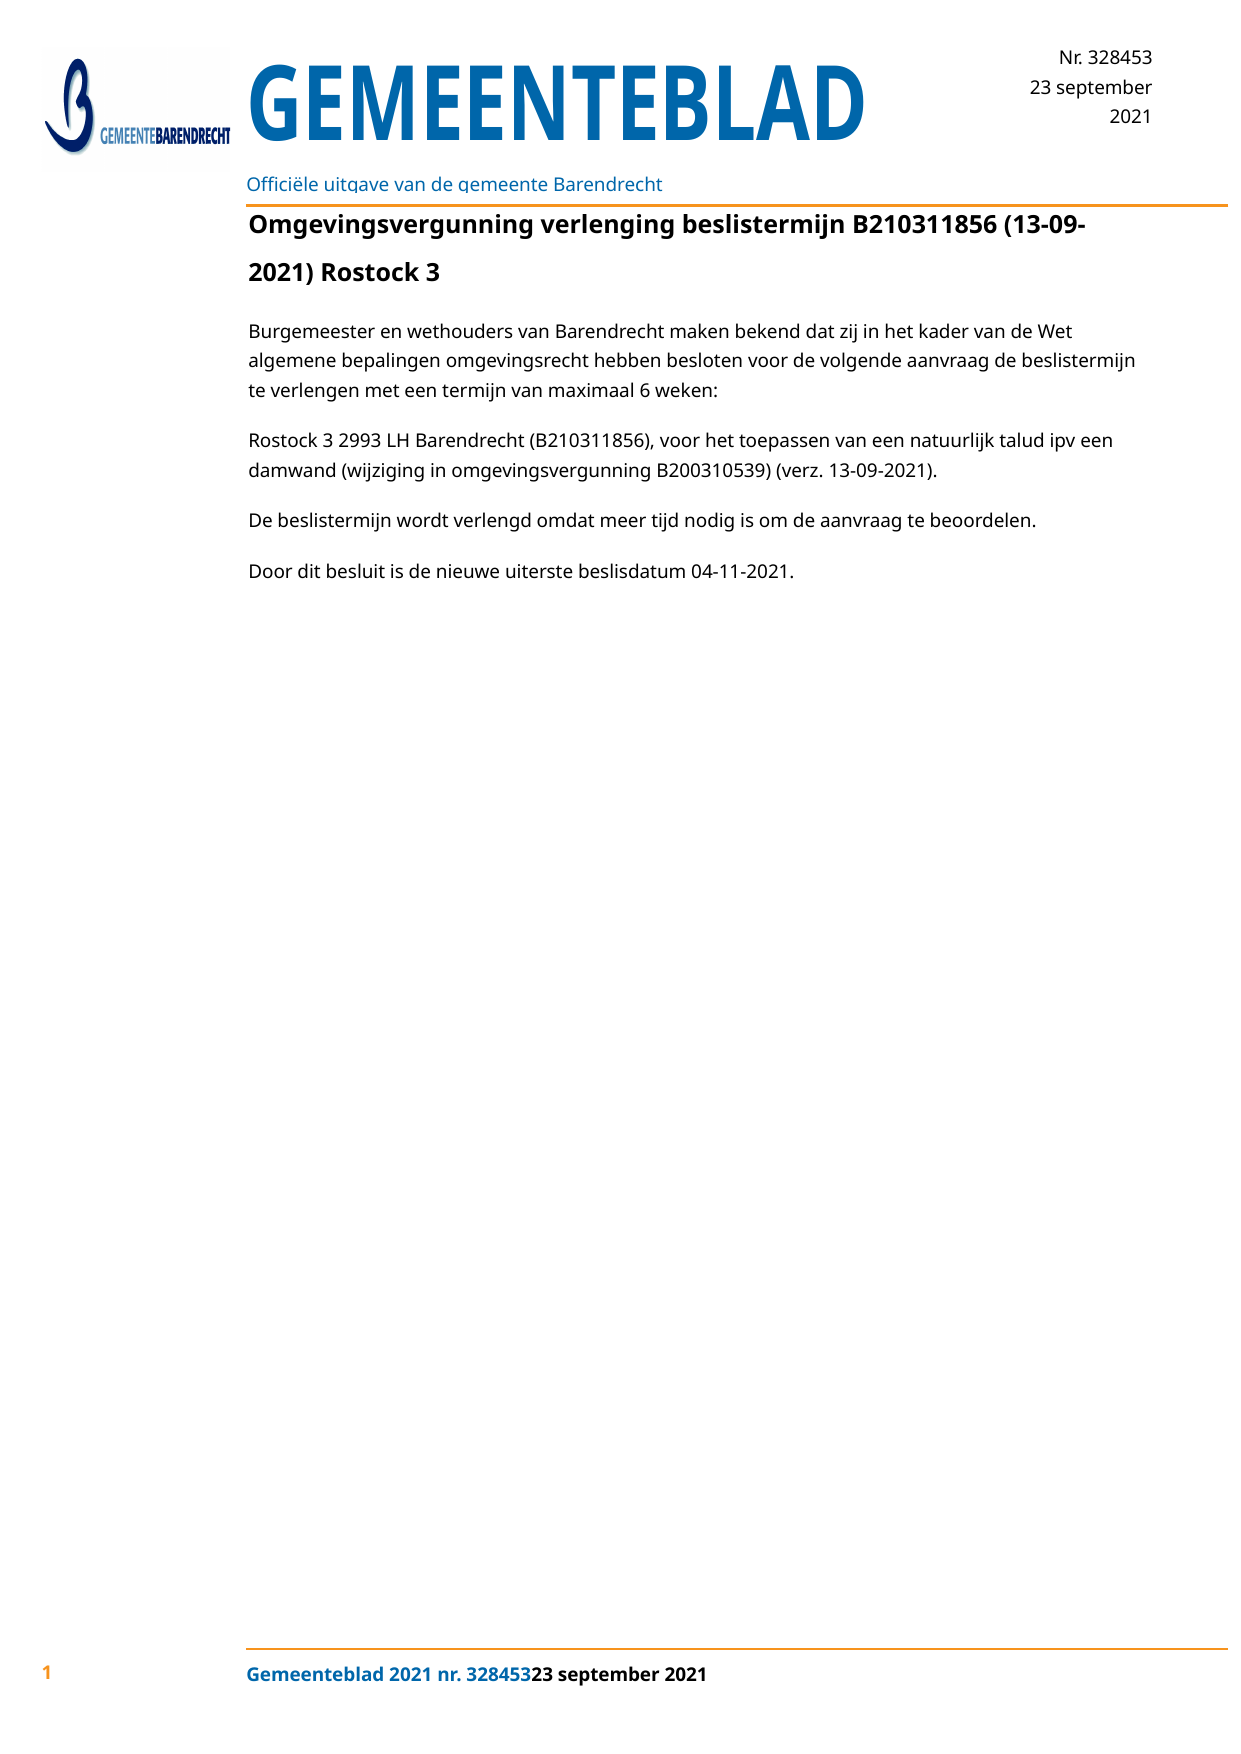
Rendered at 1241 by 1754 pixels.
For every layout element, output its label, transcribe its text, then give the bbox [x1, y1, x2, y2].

text Omgevingsvergunning verlenging beslistermijn B210311856 (13-09-2021) Rostock 3 [248, 207, 1152, 288]
text Burgemeester en wethouders van Barendrecht maken bekend dat zij in het kader van de Wet algemene bepalingen omgevingsrecht hebben besloten voor de volgende aanvraag de beslistermijn te verlengen met een termijn van maximaal 6 weken: [248, 318, 1152, 403]
text Door dit besluit is de nieuwe uiterste beslisdatum 04-11-2021. [248, 558, 1152, 584]
text Rostock 3 2993 LH Barendrecht (B210311856), voor het toepassen van een natuurlijk talud ipv een damwand (wijziging in omgevingsvergunning B200310539) (verz. 13-09-2021). [248, 427, 1152, 483]
text De beslistermijn wordt verlengd omdat meer tijd nodig is om de aanvraag te beoordelen. [248, 507, 1152, 533]
picture [41, 47, 231, 172]
